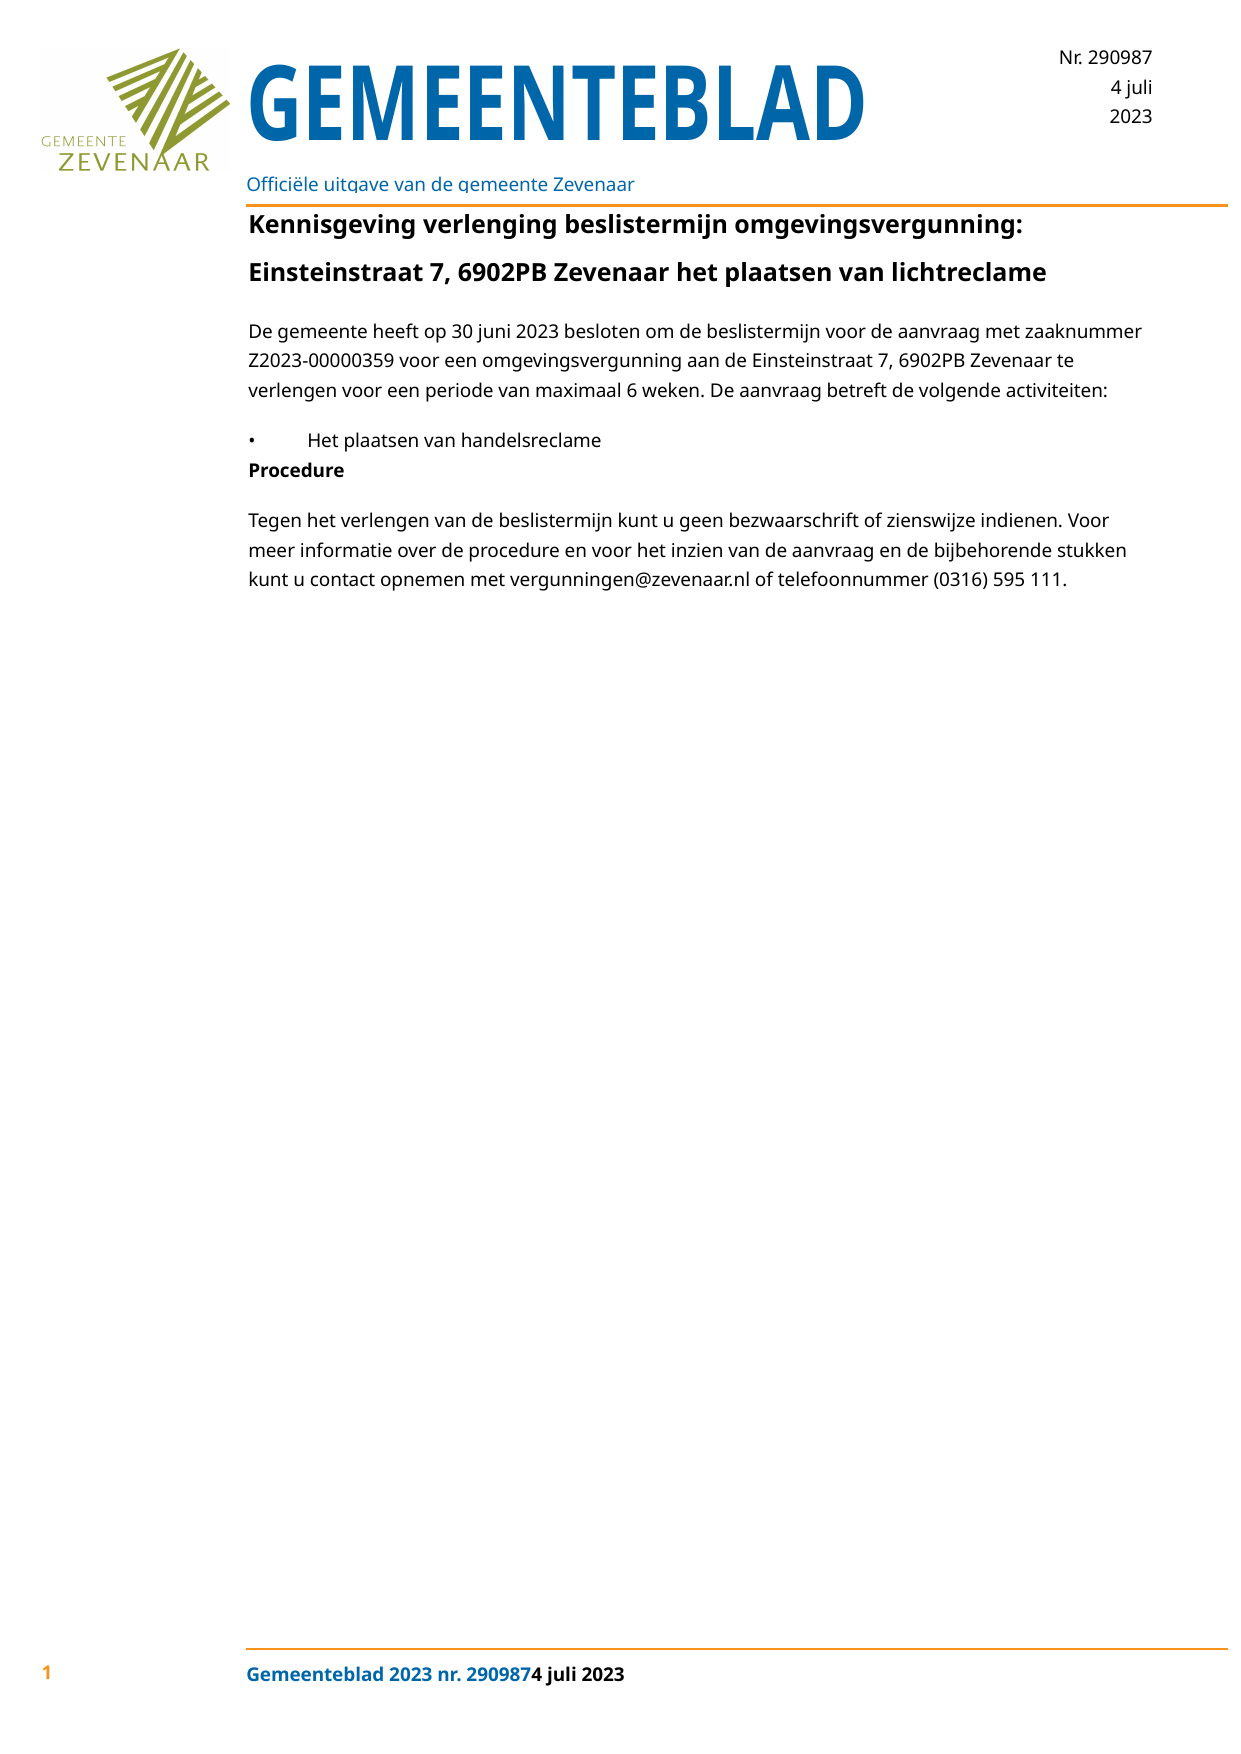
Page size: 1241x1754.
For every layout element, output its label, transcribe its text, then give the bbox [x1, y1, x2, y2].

list Het plaatsen van handelsreclame [248, 427, 1152, 453]
text Kennisgeving verlenging beslistermijn omgevingsvergunning: Einsteinstraat 7, 6902PB Zevenaar het plaatsen van lichtreclame [248, 207, 1152, 288]
text Procedure [248, 457, 1152, 483]
text De gemeente heeft op 30 juni 2023 besloten om de beslistermijn voor de aanvraag met zaaknummer Z2023-00000359 voor een omgevingsvergunning aan de Einsteinstraat 7, 6902PB Zevenaar te verlengen voor een periode van maximaal 6 weken. De aanvraag betreft de volgende activiteiten: [248, 318, 1152, 403]
picture [41, 47, 231, 172]
text Tegen het verlengen van de beslistermijn kunt u geen bezwaarschrift of zienswijze indienen. Voor meer informatie over de procedure en voor het inzien van de aanvraag en de bijbehorende stukken kunt u contact opnemen met vergunningen@zevenaar.nl of telefoonnummer (0316) 595 111. [248, 507, 1152, 592]
